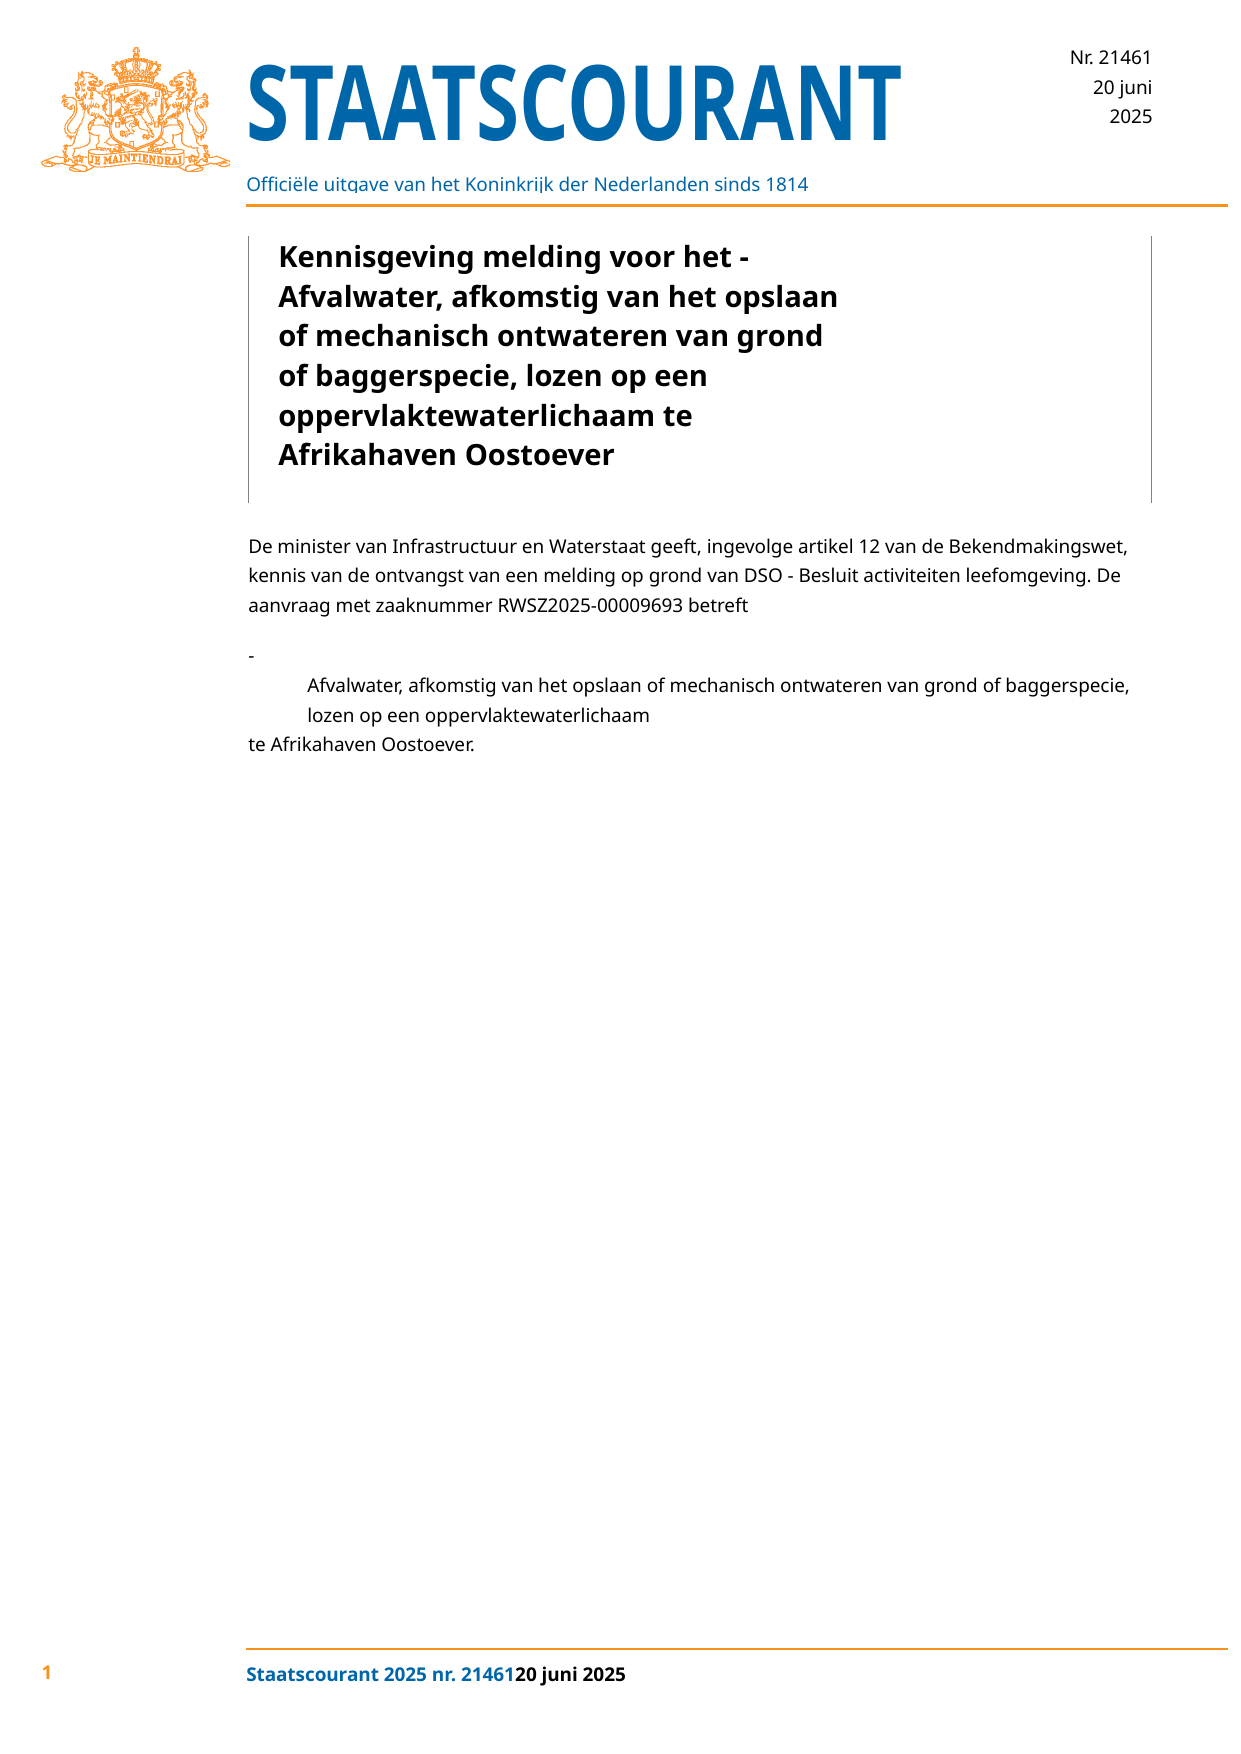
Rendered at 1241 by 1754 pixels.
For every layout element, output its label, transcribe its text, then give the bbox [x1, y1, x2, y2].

table_header [1090, 236, 1151, 413]
text De minister van Infrastructuur en Waterstaat geeft, ingevolge artikel 12 van de Bekendmakingswet, kennis van de ontvangst van een melding op grond van DSO - Besluit activiteiten leefomgeving. De aanvraag met zaaknummer RWSZ2025-00009693 betreft [248, 533, 1152, 618]
text te Afrikahaven Oostoever. [248, 731, 1152, 757]
picture [912, 236, 1090, 414]
picture [41, 47, 231, 172]
list Afvalwater, afkomstig van het opslaan of mechanisch ontwateren van grond of baggerspecie, lozen op een oppervlaktewaterlichaam [248, 672, 1152, 727]
table_header [850, 414, 1151, 503]
table_header [850, 236, 912, 413]
table_header Kennisgeving melding voor het -Afvalwater, afkomstig van het opslaan of mechanisch ontwateren van grond of baggerspecie, lozen op een oppervlaktewaterlichaam te Afrikahaven Oostoever [249, 236, 850, 503]
